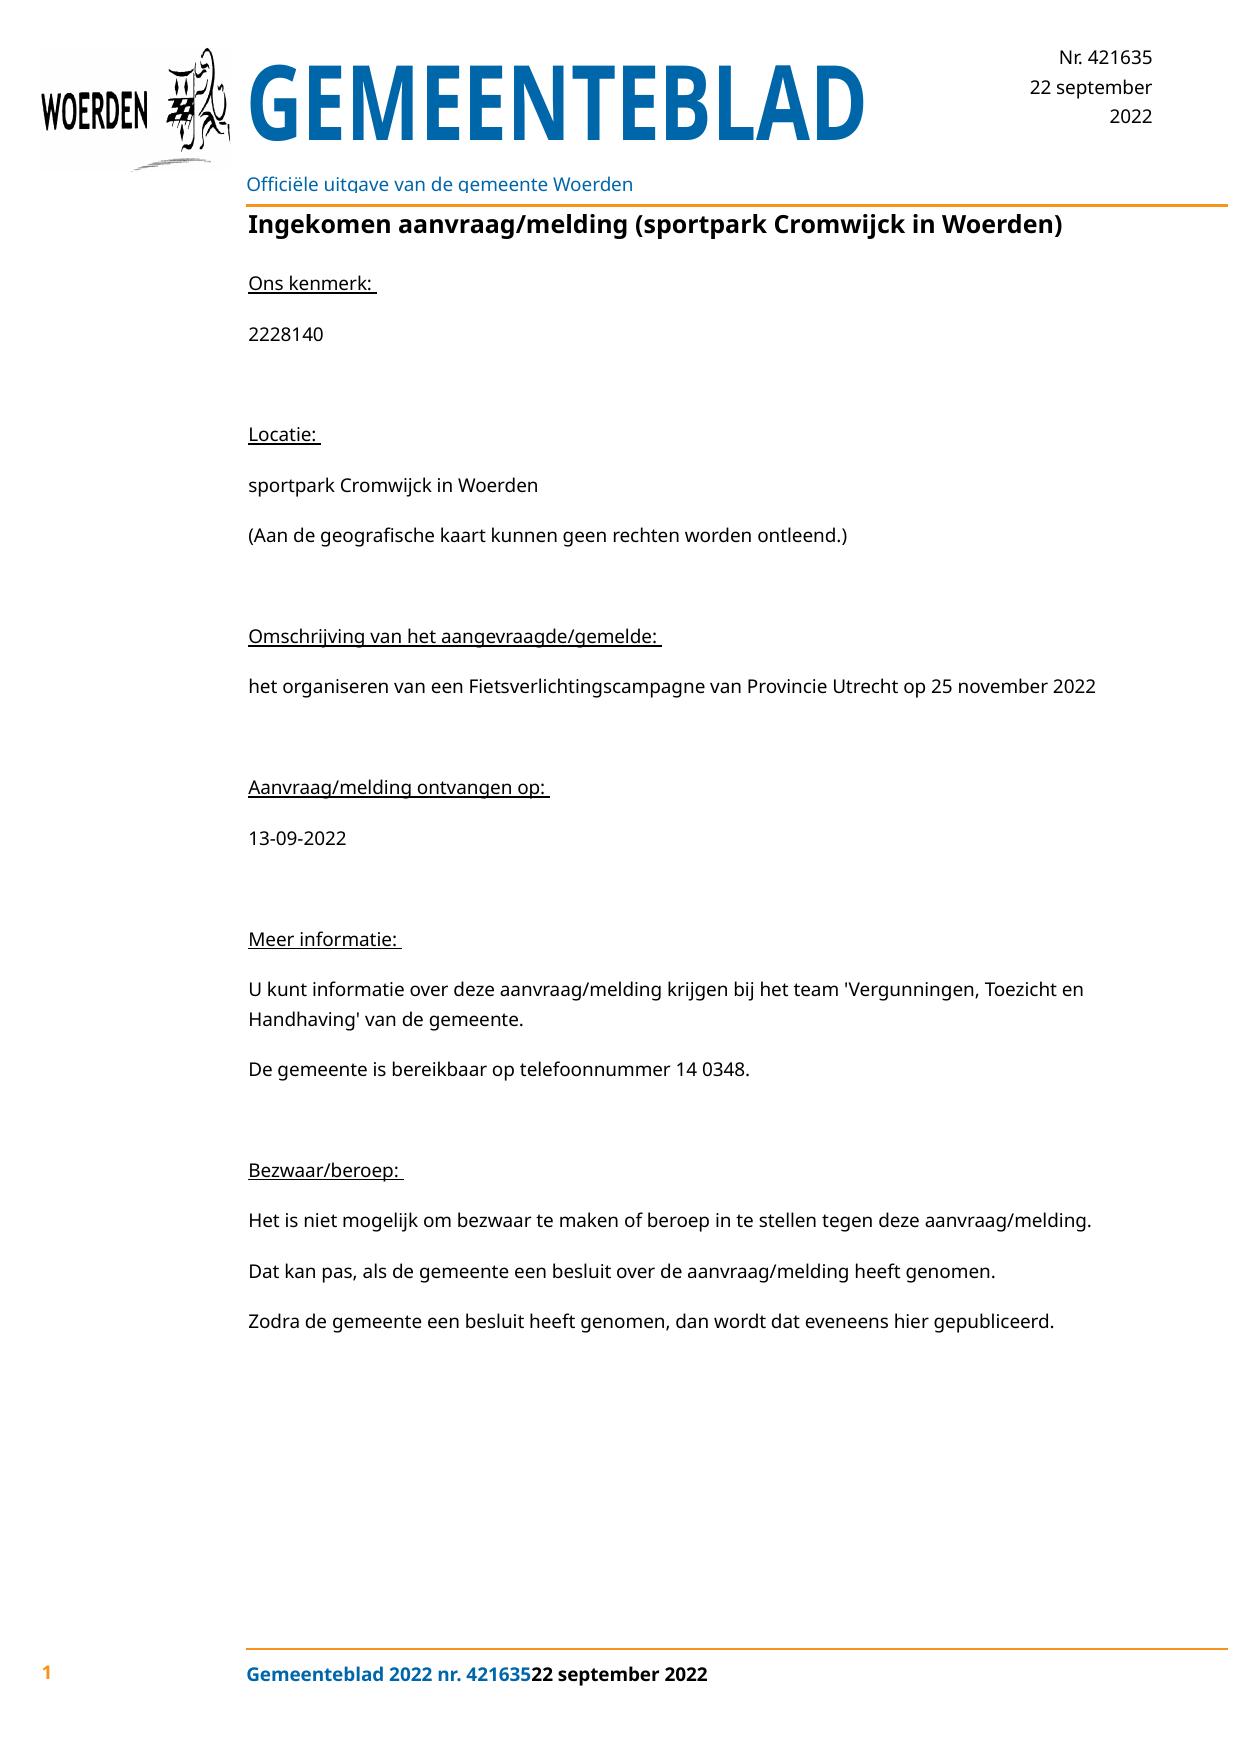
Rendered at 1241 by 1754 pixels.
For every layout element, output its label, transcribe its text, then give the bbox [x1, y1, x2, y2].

text Zodra de gemeente een besluit heeft genomen, dan wordt dat eveneens hier gepubliceerd. [248, 1308, 1152, 1334]
text het organiseren van een Fietsverlichtingscampagne van Provincie Utrecht op 25 november 2022 [248, 674, 1152, 699]
text Locatie: [248, 422, 1152, 447]
text 13-09-2022 [248, 825, 1152, 851]
text Het is niet mogelijk om bezwaar te maken of beroep in te stellen tegen deze aanvraag/melding. [248, 1207, 1152, 1233]
text Ingekomen aanvraag/melding (sportpark Cromwijck in Woerden) [248, 207, 1152, 241]
text Meer informatie: [248, 926, 1152, 951]
text Omschrijving van het aangevraagde/gemelde: [248, 623, 1152, 649]
text Aanvraag/melding ontvangen op: [248, 774, 1152, 800]
text Dat kan pas, als de gemeente een besluit over de aanvraag/melding heeft genomen. [248, 1258, 1152, 1283]
text De gemeente is bereikbaar op telefoonnummer 14 0348. [248, 1056, 1152, 1082]
text sportpark Cromwijck in Woerden [248, 472, 1152, 498]
text 2228140 [248, 321, 1152, 346]
text (Aan de geografische kaart kunnen geen rechten worden ontleend.) [248, 522, 1152, 548]
text U kunt informatie over deze aanvraag/melding krijgen bij het team 'Vergunningen, Toezicht en Handhaving' van de gemeente. [248, 976, 1152, 1031]
text Ons kenmerk: [248, 270, 1152, 296]
picture [41, 47, 231, 172]
text Bezwaar/beroep: [248, 1157, 1152, 1183]
